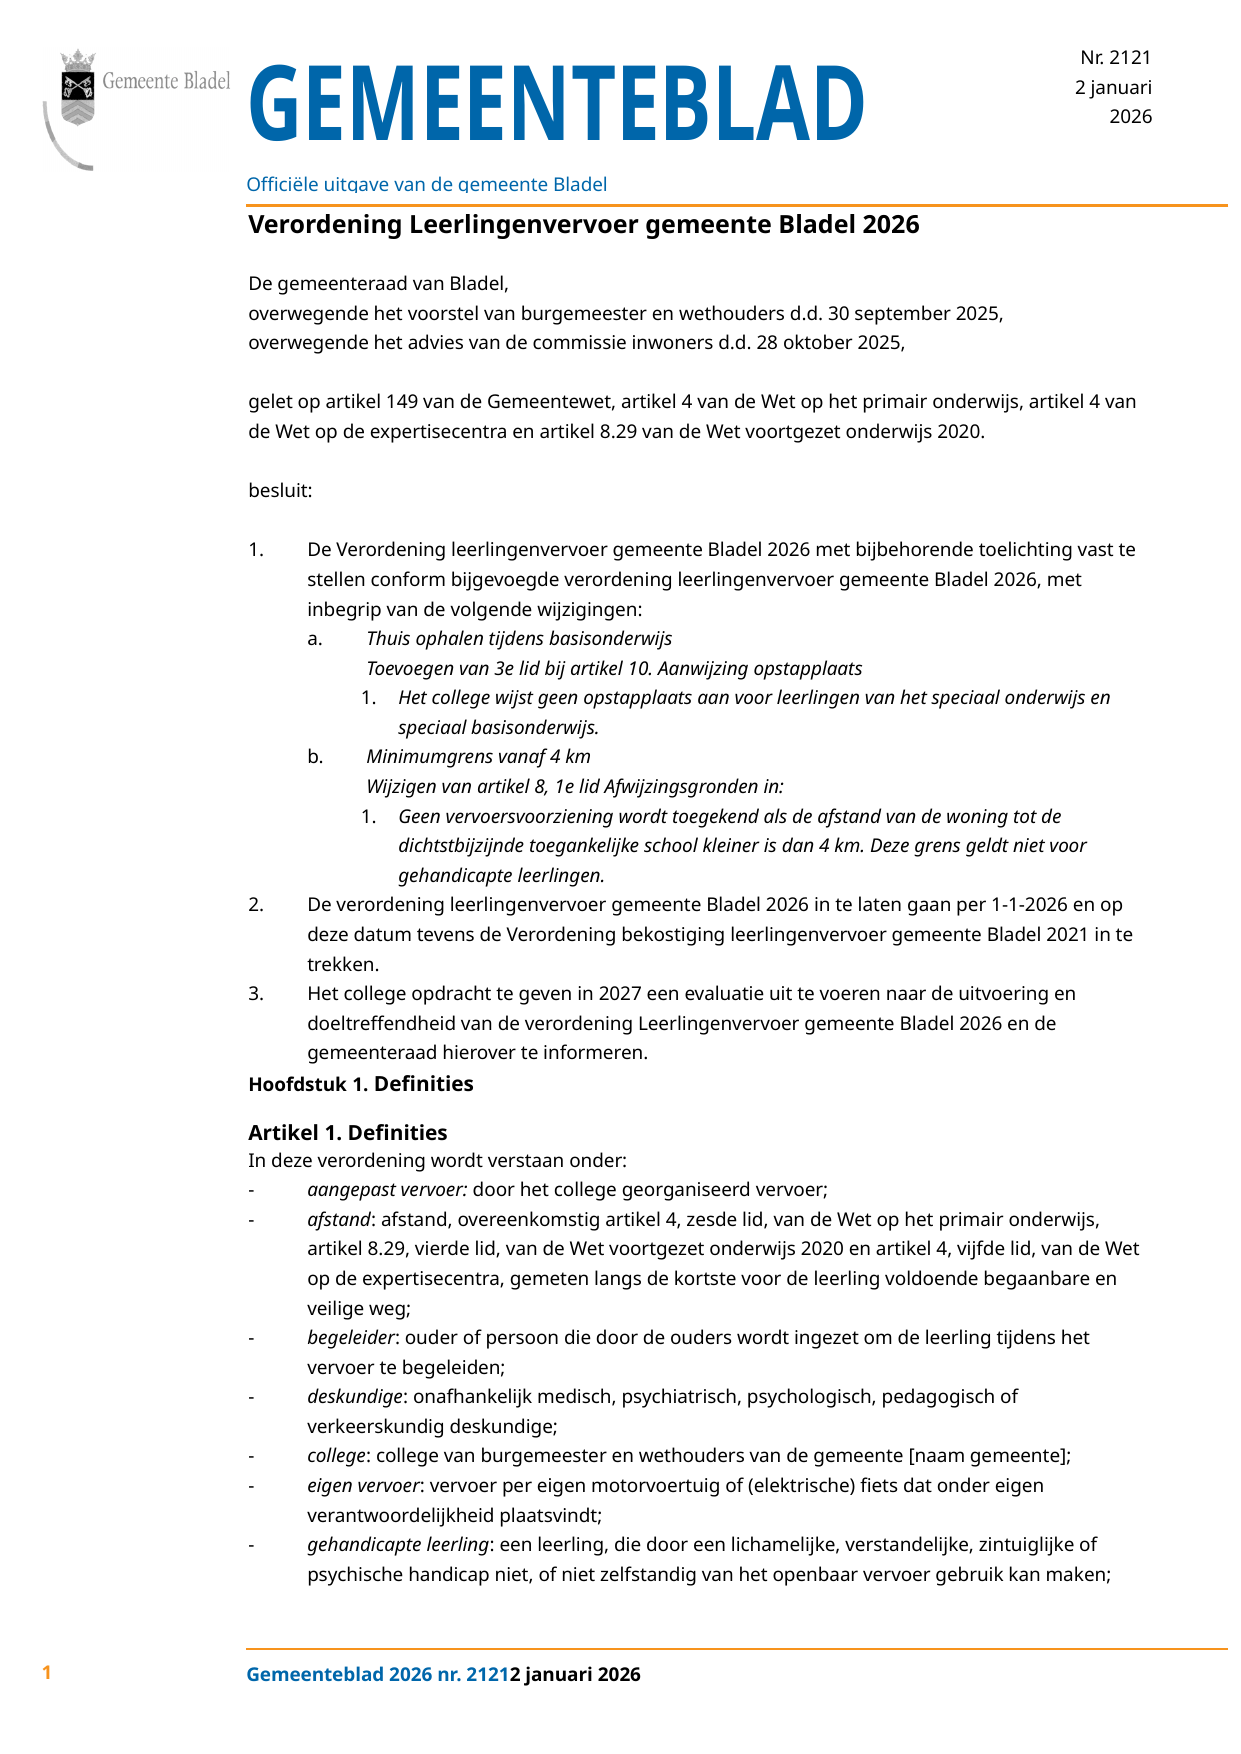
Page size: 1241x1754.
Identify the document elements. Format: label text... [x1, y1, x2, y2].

list gehandicapte leerling: een leerling, die door een lichamelijke, verstandelijke, zintuiglijke of psychische handicap niet, of niet zelfstandig van het openbaar vervoer gebruik kan maken; [248, 1531, 1152, 1587]
text besluit: [248, 477, 1152, 503]
list Het college wijst geen opstapplaats aan voor leerlingen van het speciaal onderwijs en speciaal basisonderwijs. [361, 684, 1152, 740]
text Artikel 1. Definities [248, 1118, 1152, 1147]
picture [41, 47, 231, 172]
text De gemeenteraad van Bladel, [248, 270, 1152, 296]
list De verordening leerlingenvervoer gemeente Bladel 2026 in te laten gaan per 1-1-2026 en op deze datum tevens de Verordening bekostiging leerlingenvervoer gemeente Bladel 2021 in te trekken. [248, 892, 1152, 976]
list afstand: afstand, overeenkomstig artikel 4, zesde lid, van de Wet op het primair onderwijs, artikel 8.29, vierde lid, van de Wet voortgezet onderwijs 2020 en artikel 4, vijfde lid, van de Wet op de expertisecentra, gemeten langs de kortste voor de leerling voldoende begaanbare en veilige weg; [248, 1206, 1152, 1320]
text In deze verordening wordt verstaan onder: [248, 1147, 1152, 1172]
list Het college opdracht te geven in 2027 een evaluatie uit te voeren naar de uitvoering en doeltreffendheid van de verordening Leerlingenvervoer gemeente Bladel 2026 en de gemeenteraad hierover te informeren. [248, 980, 1152, 1065]
list college: college van burgemeester en wethouders van de gemeente [naam gemeente]; [248, 1443, 1152, 1468]
list Minimumgrens vanaf 4 km [307, 744, 1152, 769]
list Thuis ophalen tijdens basisonderwijs [307, 625, 1152, 651]
list aangepast vervoer: door het college georganiseerd vervoer; [248, 1176, 1152, 1202]
list Wijzigen van artikel 8, 1e lid Afwijzingsgronden in: [307, 773, 1152, 799]
text overwegende het advies van de commissie inwoners d.d. 28 oktober 2025, [248, 329, 1152, 355]
text overwegende het voorstel van burgemeester en wethouders d.d. 30 september 2025, [248, 300, 1152, 326]
list Geen vervoersvoorziening wordt toegekend als de afstand van de woning tot de dichtstbijzijnde toegankelijke school kleiner is dan 4 km. Deze grens geldt niet voor gehandicapte leerlingen. [361, 803, 1152, 888]
list eigen vervoer: vervoer per eigen motorvoertuig of (elektrische) fiets dat onder eigen verantwoordelijkheid plaatsvindt; [248, 1472, 1152, 1527]
list Toevoegen van 3e lid bij artikel 10. Aanwijzing opstapplaats [307, 655, 1152, 681]
list begeleider: ouder of persoon die door de ouders wordt ingezet om de leerling tijdens het vervoer te begeleiden; [248, 1324, 1152, 1379]
text Verordening Leerlingenvervoer gemeente Bladel 2026 [248, 207, 1152, 241]
text Hoofdstuk 1. Definities [248, 1069, 1152, 1097]
list deskundige: onafhankelijk medisch, psychiatrisch, psychologisch, pedagogisch of verkeerskundig deskundige; [248, 1383, 1152, 1439]
text gelet op artikel 149 van de Gemeentewet, artikel 4 van de Wet op het primair onderwijs, artikel 4 van de Wet op de expertisecentra en artikel 8.29 van de Wet voortgezet onderwijs 2020. [248, 389, 1152, 444]
list De Verordening leerlingenvervoer gemeente Bladel 2026 met bijbehorende toelichting vast te stellen conform bijgevoegde verordening leerlingenvervoer gemeente Bladel 2026, met inbegrip van de volgende wijzigingen: [248, 537, 1152, 621]
